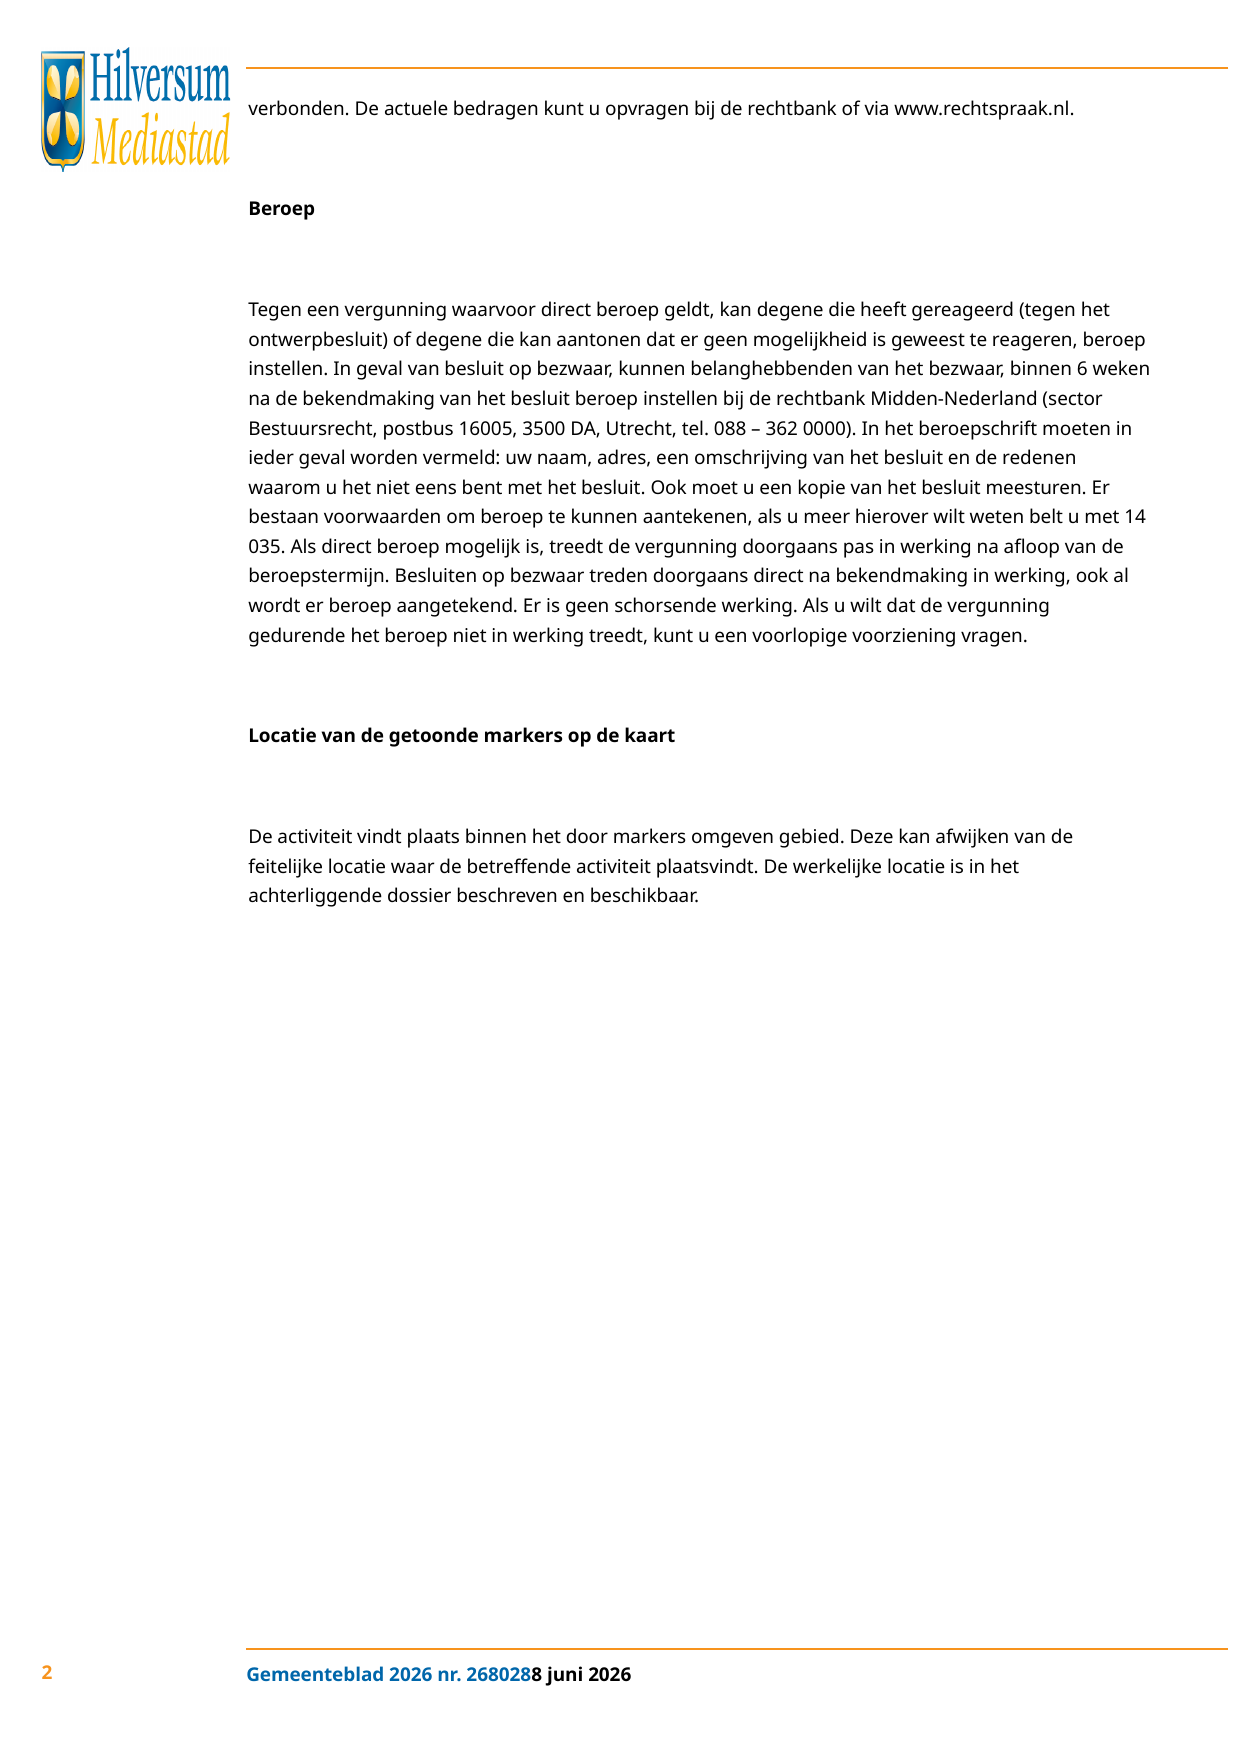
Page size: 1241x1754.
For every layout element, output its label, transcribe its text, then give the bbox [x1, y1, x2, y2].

text Beroep [248, 196, 1152, 221]
text De activiteit vindt plaats binnen het door markers omgeven gebied. Deze kan afwijken van de feitelijke locatie waar de betreffende activiteit plaatsvindt. De werkelijke locatie is in het achterliggende dossier beschreven en beschikbaar. [248, 823, 1152, 908]
text Locatie van de getoonde markers op de kaart [248, 723, 1152, 748]
text Tegen een vergunning waarvoor direct beroep geldt, kan degene die heeft gereageerd (tegen het ontwerpbesluit) of degene die kan aantonen dat er geen mogelijkheid is geweest te reageren, beroep instellen. In geval van besluit op bezwaar, kunnen belanghebbenden van het bezwaar, binnen 6 weken na de bekendmaking van het besluit beroep instellen bij de rechtbank Midden-Nederland (sector Bestuursrecht, postbus 16005, 3500 DA, Utrecht, tel. 088 – 362 0000). In het beroepschrift moeten in ieder geval worden vermeld: uw naam, adres, een omschrijving van het besluit en de redenen waarom u het niet eens bent met het besluit. Ook moet u een kopie van het besluit meesturen. Er bestaan voorwaarden om beroep te kunnen aantekenen, als u meer hierover wilt weten belt u met 14 035. Als direct beroep mogelijk is, treedt de vergunning doorgaans pas in werking na afloop van de beroepstermijn. Besluiten op bezwaar treden doorgaans direct na bekendmaking in werking, ook al wordt er beroep aangetekend. Er is geen schorsende werking. Als u wilt dat de vergunning gedurende het beroep niet in werking treedt, kunt u een voorlopige voorziening vragen. [248, 296, 1152, 648]
text verbonden. De actuele bedragen kunt u opvragen bij de rechtbank of via www.rechtspraak.nl. [248, 95, 1152, 121]
picture [41, 47, 231, 172]
